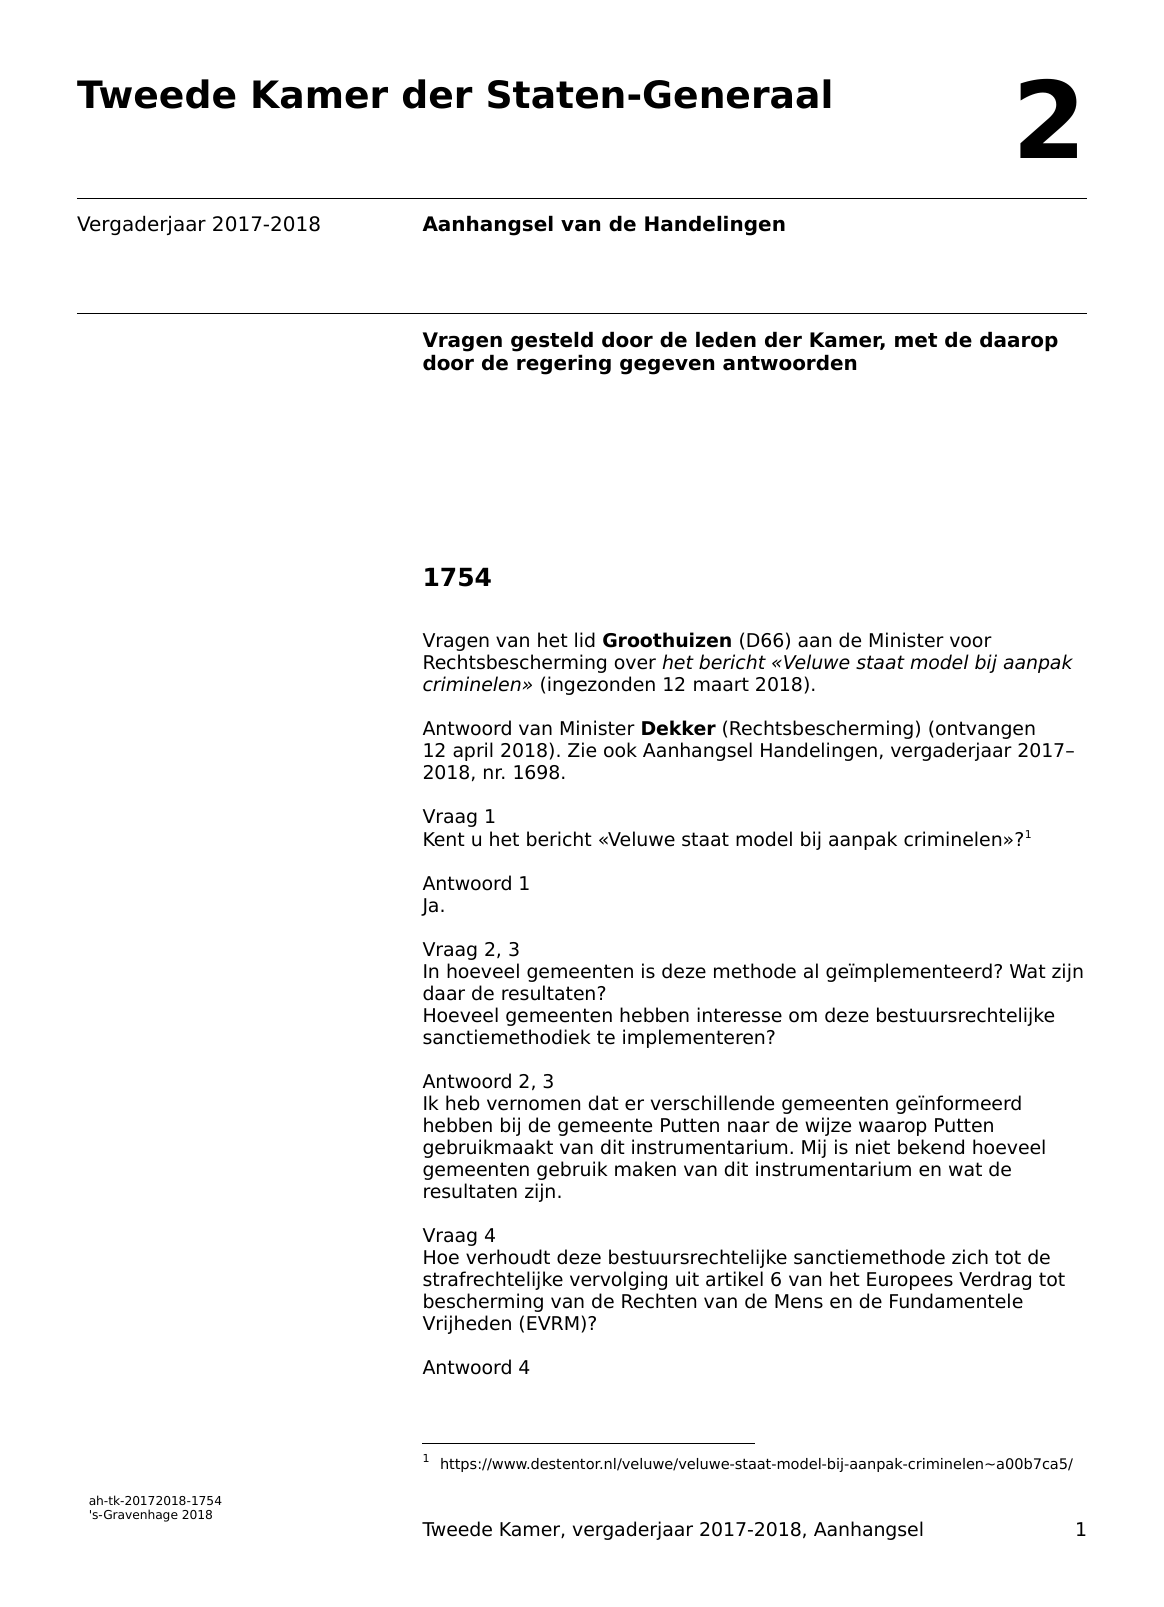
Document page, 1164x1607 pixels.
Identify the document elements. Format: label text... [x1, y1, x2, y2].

text Hoe verhoudt deze bestuursrechtelijke sanctiemethode zich tot de strafrechtelijke vervolging uit artikel 6 van het Europees Verdrag tot bescherming van de Rechten van de Mens en de Fundamentele Vrijheden (EVRM)? [422, 1247, 1087, 1335]
text Antwoord van Minister Dekker (Rechtsbescherming) (ontvangen 12 april 2018). Zie ook Aanhangsel Handelingen, vergaderjaar 2017–2018, nr. 1698. [422, 718, 1087, 784]
text Antwoord 4 [422, 1357, 1087, 1379]
text Vraag 1 [422, 806, 1087, 828]
table_header Tweede Kamer der Staten-Generaal [77, 59, 886, 198]
text Antwoord 1 [422, 873, 1087, 894]
table_cell Vragen gesteld door de leden der Kamer, met de daarop door de regering gegeven antwoorden [422, 314, 1087, 375]
text Vraag 4 [422, 1225, 1087, 1247]
table_header 2 [886, 59, 1087, 198]
text Antwoord 2, 3 [422, 1071, 1087, 1093]
text Kent u het bericht «Veluwe staat model bij aanpak criminelen»? [422, 828, 1087, 850]
table_cell Aanhangsel van de Handelingen [422, 199, 1087, 313]
table_cell Vergaderjaar 2017-2018 [77, 199, 422, 313]
text Vraag 2, 3 [422, 939, 1087, 961]
text Ik heb vernomen dat er verschillende gemeenten geïnformeerd hebben bij de gemeente Putten naar de wijze waarop Putten gebruikmaakt van dit instrumentarium. Mij is niet bekend hoeveel gemeenten gebruik maken van dit instrumentarium en wat de resultaten zijn. [422, 1093, 1087, 1203]
text Vragen van het lid Groothuizen (D66) aan de Minister voor Rechtsbescherming over het bericht «Veluwe staat model bij aanpak criminelen» (ingezonden 12 maart 2018). [422, 630, 1087, 696]
text https://www.destentor.nl/veluwe/veluwe-staat-model-bij-aanpak-criminelen~a00b7ca5/ [422, 1452, 1087, 1474]
table_cell [77, 314, 422, 375]
text ah-tk-20172018-1754 [88, 1494, 323, 1508]
text Hoeveel gemeenten hebben interesse om deze bestuursrechtelijke sanctiemethodiek te implementeren? [422, 1005, 1087, 1049]
text Ja. [422, 894, 1087, 917]
text 's-Gravenhage 2018 [88, 1508, 323, 1522]
text 1754 [422, 563, 1087, 592]
text In hoeveel gemeenten is deze methode al geïmplementeerd? Wat zijn daar de resultaten? [422, 961, 1087, 1005]
